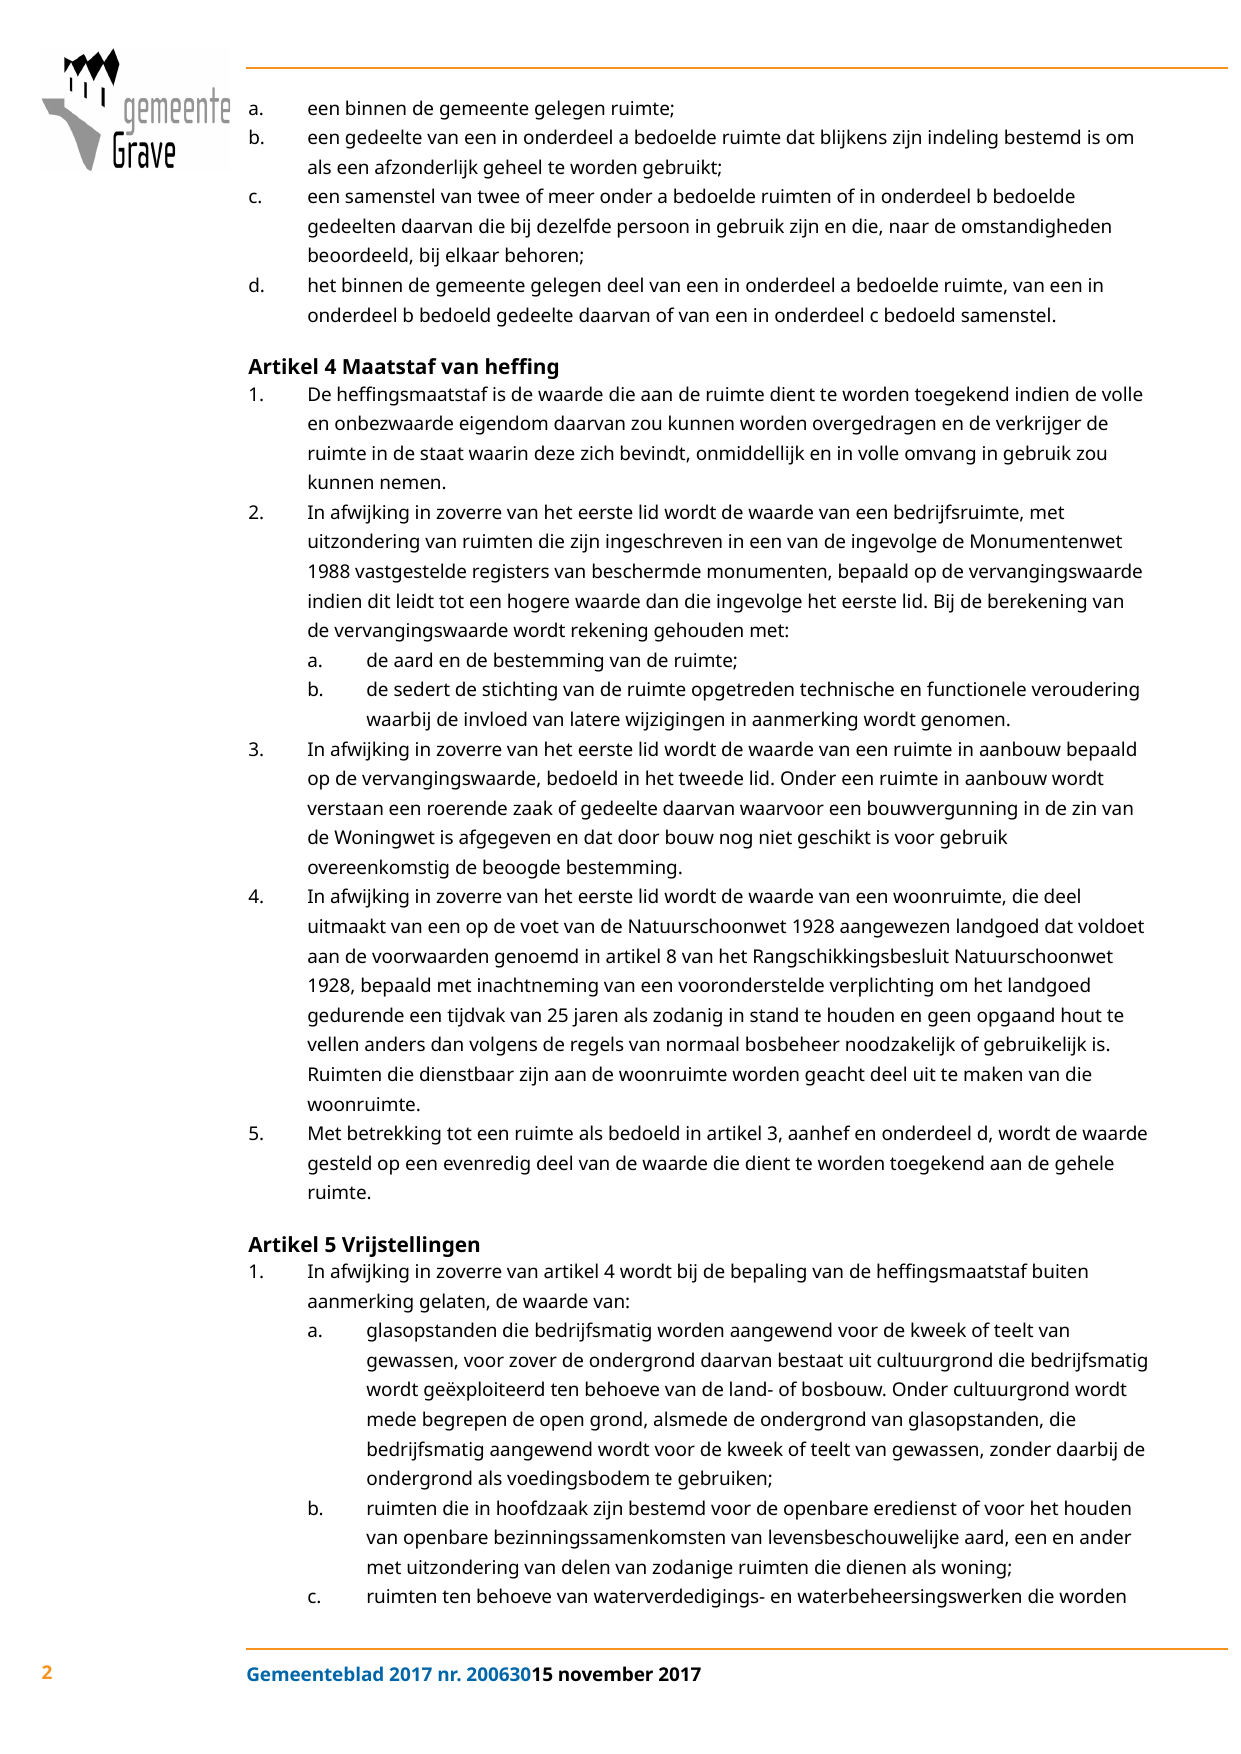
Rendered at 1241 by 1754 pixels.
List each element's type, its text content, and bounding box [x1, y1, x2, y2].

list een samenstel van twee of meer onder a bedoelde ruimten of in onderdeel b bedoelde gedeelten daarvan die bij dezelfde persoon in gebruik zijn en die, naar de omstandigheden beoordeeld, bij elkaar behoren; [248, 183, 1152, 268]
list In afwijking in zoverre van artikel 4 wordt bij de bepaling van de heffingsmaatstaf buiten aanmerking gelaten, de waarde van: [248, 1258, 1152, 1314]
text Artikel 5 Vrijstellingen [248, 1230, 1152, 1258]
list In afwijking in zoverre van het eerste lid wordt de waarde van een bedrijfsruimte, met uitzondering van ruimten die zijn ingeschreven in een van de ingevolge de Monumentenwet 1988 vastgestelde registers van beschermde monumenten, bepaald op de vervangingswaarde indien dit leidt tot een hogere waarde dan die ingevolge het eerste lid. Bij de berekening van de vervangingswaarde wordt rekening gehouden met: [248, 499, 1152, 643]
list ruimten ten behoeve van waterverdedigings- en waterbeheersingswerken die worden [307, 1584, 1152, 1609]
list het binnen de gemeente gelegen deel van een in onderdeel a bedoelde ruimte, van een in onderdeel b bedoeld gedeelte daarvan of van een in onderdeel c bedoeld samenstel. [248, 272, 1152, 328]
list de aard en de bestemming van de ruimte; [307, 647, 1152, 673]
text Artikel 4 Maatstaf van heffing [248, 352, 1152, 381]
list De heffingsmaatstaf is de waarde die aan de ruimte dient te worden toegekend indien de volle en onbezwaarde eigendom daarvan zou kunnen worden overgedragen en de verkrijger de ruimte in de staat waarin deze zich bevindt, onmiddellijk en in volle omvang in gebruik zou kunnen nemen. [248, 381, 1152, 495]
picture [41, 47, 231, 172]
list de sedert de stichting van de ruimte opgetreden technische en functionele veroudering waarbij de invloed van latere wijzigingen in aanmerking wordt genomen. [307, 677, 1152, 732]
list In afwijking in zoverre van het eerste lid wordt de waarde van een woonruimte, die deel uitmaakt van een op de voet van de Natuurschoonwet 1928 aangewezen landgoed dat voldoet aan de voorwaarden genoemd in artikel 8 van het Rangschikkingsbesluit Natuurschoonwet 1928, bepaald met inachtneming van een vooronderstelde verplichting om het landgoed gedurende een tijdvak van 25 jaren als zodanig in stand te houden en geen opgaand hout te vellen anders dan volgens de regels van normaal bosbeheer noodzakelijk of gebruikelijk is. Ruimten die dienstbaar zijn aan de woonruimte worden geacht deel uit te maken van die woonruimte. [248, 884, 1152, 1116]
list glasopstanden die bedrijfsmatig worden aangewend voor de kweek of teelt van gewassen, voor zover de ondergrond daarvan bestaat uit cultuurgrond die bedrijfsmatig wordt geëxploiteerd ten behoeve van de land- of bosbouw. Onder cultuurgrond wordt mede begrepen de open grond, alsmede de ondergrond van glasopstanden, die bedrijfsmatig aangewend wordt voor de kweek of teelt van gewassen, zonder daarbij de ondergrond als voedingsbodem te gebruiken; [307, 1317, 1152, 1491]
list Met betrekking tot een ruimte als bedoeld in artikel 3, aanhef en onderdeel d, wordt de waarde gesteld op een evenredig deel van de waarde die dient te worden toegekend aan de gehele ruimte. [248, 1120, 1152, 1205]
list In afwijking in zoverre van het eerste lid wordt de waarde van een ruimte in aanbouw bepaald op de vervangingswaarde, bedoeld in het tweede lid. Onder een ruimte in aanbouw wordt verstaan een roerende zaak of gedeelte daarvan waarvoor een bouwvergunning in de zin van de Woningwet is afgegeven en dat door bouw nog niet geschikt is voor gebruik overeenkomstig de beoogde bestemming. [248, 736, 1152, 880]
list ruimten die in hoofdzaak zijn bestemd voor de openbare eredienst of voor het houden van openbare bezinningssamenkomsten van levensbeschouwelijke aard, een en ander met uitzondering van delen van zodanige ruimten die dienen als woning; [307, 1495, 1152, 1580]
list een binnen de gemeente gelegen ruimte; [248, 95, 1152, 121]
list een gedeelte van een in onderdeel a bedoelde ruimte dat blijkens zijn indeling bestemd is om als een afzonderlijk geheel te worden gebruikt; [248, 124, 1152, 180]
